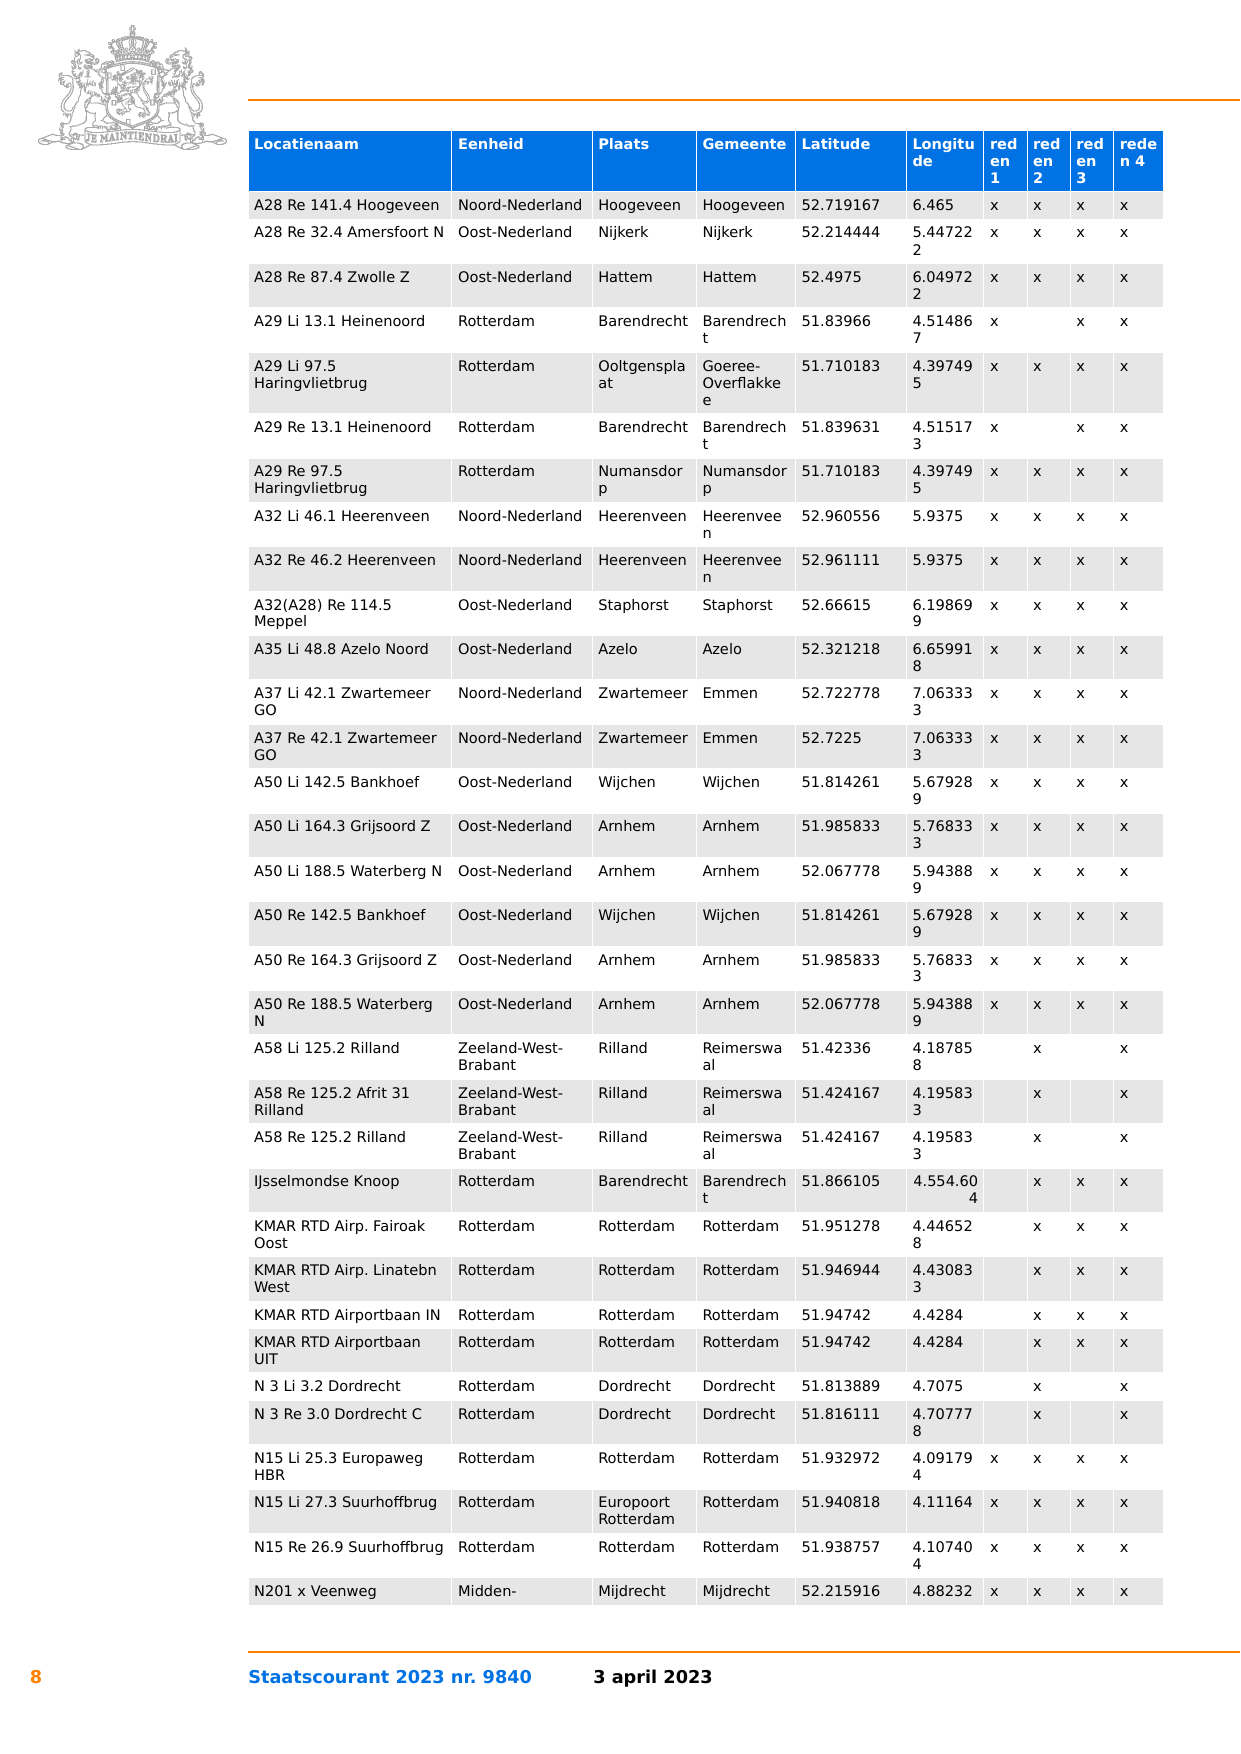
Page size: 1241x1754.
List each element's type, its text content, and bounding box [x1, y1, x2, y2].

table_header Longitude [907, 131, 983, 191]
table_cell x [1114, 547, 1163, 591]
table_cell [1071, 1124, 1113, 1167]
table_cell x [1114, 353, 1163, 413]
table_cell Zwartemeer [593, 680, 696, 724]
table_cell Oost-Nederland [452, 814, 592, 857]
table_cell Barendrecht [593, 414, 696, 457]
table_cell [984, 1080, 1027, 1123]
table_cell x [1071, 1213, 1113, 1256]
table_cell x [1028, 725, 1070, 768]
table_cell 51.946944 [796, 1257, 906, 1301]
table_cell 51.816111 [796, 1401, 906, 1444]
table_cell A50 Li 142.5 Bankhoef [249, 769, 451, 812]
table_cell 51.951278 [796, 1213, 906, 1256]
table_cell Oost-Nederland [452, 592, 592, 635]
table_cell Heerenveen [593, 503, 696, 546]
table_cell KMAR RTD Airp. Fairoak Oost [249, 1213, 451, 1256]
table_cell 5.768333 [907, 814, 983, 857]
table_cell Wijchen [593, 902, 696, 946]
table_cell x [984, 592, 1027, 635]
table_cell x [1071, 1490, 1113, 1533]
table_cell 4.514867 [907, 309, 983, 352]
table_cell KMAR RTD Airp. Linatebn West [249, 1257, 451, 1301]
table_cell Staphorst [593, 592, 696, 635]
table_cell 6.049722 [907, 264, 983, 307]
table_cell 4.88232 [907, 1578, 983, 1605]
table_cell 51.813889 [796, 1374, 906, 1400]
table_cell x [984, 414, 1027, 457]
table_cell Noord-Nederland [452, 680, 592, 724]
table_cell Rotterdam [452, 1329, 592, 1372]
table_cell 7.063333 [907, 680, 983, 724]
table_cell Oost-Nederland [452, 947, 592, 990]
table_cell x [1071, 902, 1113, 946]
table_cell Heerenveen [697, 547, 795, 591]
table_cell A29 Re 97.5 Haringvlietbrug [249, 459, 451, 502]
table_cell Rotterdam [593, 1534, 696, 1577]
table_cell N15 Li 25.3 Europaweg HBR [249, 1445, 451, 1488]
table_cell x [1028, 459, 1070, 502]
table_cell x [1028, 1302, 1070, 1328]
table_cell Noord-Nederland [452, 547, 592, 591]
table_cell x [1114, 1080, 1163, 1123]
table_cell 52.722778 [796, 680, 906, 724]
table_cell Nijkerk [593, 220, 696, 263]
table_cell x [984, 1578, 1027, 1605]
table_cell A50 Re 164.3 Grijsoord Z [249, 947, 451, 990]
table_cell Arnhem [697, 814, 795, 857]
table_cell 4.195833 [907, 1124, 983, 1167]
table_cell 4.707778 [907, 1401, 983, 1444]
table_cell x [984, 769, 1027, 812]
table_cell x [1071, 947, 1113, 990]
table_cell 4.4284 [907, 1329, 983, 1372]
table_cell 6.465 [907, 192, 983, 219]
table_cell Rotterdam [452, 353, 592, 413]
table_cell 51.710183 [796, 353, 906, 413]
table_cell IJsselmondse Knoop [249, 1169, 451, 1212]
table_cell x [1114, 902, 1163, 946]
table_cell A32(A28) Re 114.5 Meppel [249, 592, 451, 635]
table_cell 51.710183 [796, 459, 906, 502]
table_cell Arnhem [593, 858, 696, 901]
table_cell 52.961111 [796, 547, 906, 591]
table_cell x [984, 192, 1027, 219]
table_cell Rotterdam [697, 1534, 795, 1577]
table_cell 52.7225 [796, 725, 906, 768]
table_cell Rotterdam [452, 1490, 592, 1533]
table_cell 52.66615 [796, 592, 906, 635]
table_cell Hattem [697, 264, 795, 307]
table_cell 52.067778 [796, 991, 906, 1034]
table_cell Azelo [593, 636, 696, 679]
table_cell Rotterdam [593, 1329, 696, 1372]
table_cell 52.214444 [796, 220, 906, 263]
table_cell x [984, 814, 1027, 857]
table_cell Arnhem [697, 947, 795, 990]
table_cell x [1114, 680, 1163, 724]
table_cell x [1028, 1578, 1070, 1605]
table_cell Rotterdam [452, 309, 592, 352]
table_cell x [1071, 220, 1113, 263]
table_cell Azelo [697, 636, 795, 679]
table_cell A28 Re 32.4 Amersfoort N [249, 220, 451, 263]
table_cell x [1028, 1035, 1070, 1079]
table_cell 4.091794 [907, 1445, 983, 1488]
table_cell A32 Re 46.2 Heerenveen [249, 547, 451, 591]
table_cell 51.42336 [796, 1035, 906, 1079]
table_cell Oost-Nederland [452, 769, 592, 812]
table_cell x [1028, 680, 1070, 724]
table_cell x [1028, 1401, 1070, 1444]
table_cell x [1028, 902, 1070, 946]
table_cell Barendrecht [697, 1169, 795, 1212]
table_cell x [1028, 814, 1070, 857]
table_cell x [1028, 1534, 1070, 1577]
table_cell x [984, 680, 1027, 724]
table_cell 4.430833 [907, 1257, 983, 1301]
table_cell Barendrecht [697, 414, 795, 457]
table_cell Rilland [593, 1124, 696, 1167]
table_cell x [984, 309, 1027, 352]
table_cell x [1028, 592, 1070, 635]
table_cell 51.866105 [796, 1169, 906, 1212]
table_cell 4.554.604 [907, 1169, 983, 1212]
table_cell x [1071, 264, 1113, 307]
table_cell x [1071, 1329, 1113, 1372]
table_cell Nijkerk [697, 220, 795, 263]
table_cell A28 Re 87.4 Zwolle Z [249, 264, 451, 307]
table_cell 4.515173 [907, 414, 983, 457]
table_cell Noord-Nederland [452, 725, 592, 768]
table_cell x [1028, 1329, 1070, 1372]
table_cell Emmen [697, 725, 795, 768]
table_cell 52.4975 [796, 264, 906, 307]
table_cell x [1071, 592, 1113, 635]
table_cell 51.94742 [796, 1302, 906, 1328]
table_cell [984, 1169, 1027, 1212]
table_cell 52.321218 [796, 636, 906, 679]
table_cell Rotterdam [452, 1401, 592, 1444]
table_cell 51.938757 [796, 1534, 906, 1577]
table_cell 7.063333 [907, 725, 983, 768]
table_cell x [1114, 1490, 1163, 1533]
table_cell Zeeland-West-Brabant [452, 1035, 592, 1079]
table_cell Rotterdam [697, 1302, 795, 1328]
table_cell x [1114, 769, 1163, 812]
table_cell x [1071, 1169, 1113, 1212]
table_cell [984, 1124, 1027, 1167]
table_cell x [1114, 1213, 1163, 1256]
table_cell Rotterdam [697, 1445, 795, 1488]
table_header Eenheid [452, 131, 592, 191]
table_cell Rotterdam [697, 1257, 795, 1301]
table_cell 4.4284 [907, 1302, 983, 1328]
table_cell x [1114, 1578, 1163, 1605]
table_cell 51.932972 [796, 1445, 906, 1488]
table_cell x [984, 503, 1027, 546]
table_cell x [1028, 1445, 1070, 1488]
table_cell Heerenveen [697, 503, 795, 546]
table_cell Rotterdam [452, 1534, 592, 1577]
table_cell x [1071, 858, 1113, 901]
table_cell x [984, 636, 1027, 679]
table_cell 5.943889 [907, 991, 983, 1034]
table_cell [984, 1329, 1027, 1372]
table_cell 4.195833 [907, 1080, 983, 1123]
table_cell 51.814261 [796, 769, 906, 812]
table_header Plaats [593, 131, 696, 191]
table_cell x [1114, 1401, 1163, 1444]
table_cell x [1071, 1534, 1113, 1577]
table_cell x [1114, 414, 1163, 457]
table_cell x [1071, 769, 1113, 812]
table_cell Reimerswaal [697, 1035, 795, 1079]
table_header reden 1 [984, 131, 1027, 191]
table_cell Europoort Rotterdam [593, 1490, 696, 1533]
table_cell A58 Re 125.2 Afrit 31 Rilland [249, 1080, 451, 1123]
table_cell N201 x Veenweg [249, 1578, 451, 1605]
table_cell Mijdrecht [593, 1578, 696, 1605]
table_cell x [1071, 680, 1113, 724]
table_header Latitude [796, 131, 906, 191]
table_cell x [1114, 503, 1163, 546]
table_cell 4.187858 [907, 1035, 983, 1079]
table_cell 51.985833 [796, 814, 906, 857]
table_cell Rotterdam [452, 459, 592, 502]
table_cell Rotterdam [697, 1490, 795, 1533]
table_cell Zeeland-West-Brabant [452, 1080, 592, 1123]
table_cell x [1028, 858, 1070, 901]
table_cell 52.067778 [796, 858, 906, 901]
picture [38, 25, 227, 150]
table_cell [1028, 414, 1070, 457]
table_cell KMAR RTD Airportbaan IN [249, 1302, 451, 1328]
table_cell Oost-Nederland [452, 902, 592, 946]
table_cell A50 Re 188.5 Waterberg N [249, 991, 451, 1034]
table_cell A50 Li 164.3 Grijsoord Z [249, 814, 451, 857]
table_cell x [1071, 353, 1113, 413]
table_cell Rotterdam [452, 1374, 592, 1400]
table_cell Noord-Nederland [452, 192, 592, 219]
table_cell 4.397495 [907, 459, 983, 502]
table_cell x [1028, 1080, 1070, 1123]
table_cell N 3 Li 3.2 Dordrecht [249, 1374, 451, 1400]
table_cell Rotterdam [452, 414, 592, 457]
table_cell x [984, 459, 1027, 502]
table_cell x [1114, 1257, 1163, 1301]
table_cell [984, 1374, 1027, 1400]
table_cell Oost-Nederland [452, 636, 592, 679]
table_cell Wijchen [593, 769, 696, 812]
table_cell 51.940818 [796, 1490, 906, 1533]
table_cell Rotterdam [593, 1213, 696, 1256]
table_cell 4.7075 [907, 1374, 983, 1400]
table_cell 51.424167 [796, 1124, 906, 1167]
table_cell Rotterdam [452, 1302, 592, 1328]
table_cell Rotterdam [697, 1329, 795, 1372]
table_cell Zeeland-West-Brabant [452, 1124, 592, 1167]
table_cell x [1114, 592, 1163, 635]
table_cell 52.960556 [796, 503, 906, 546]
table_cell x [984, 264, 1027, 307]
table_cell Wijchen [697, 769, 795, 812]
table_cell Arnhem [697, 858, 795, 901]
table_cell x [1028, 1124, 1070, 1167]
table_cell Hoogeveen [697, 192, 795, 219]
table_cell x [1114, 192, 1163, 219]
table_header Locatienaam [249, 131, 451, 191]
table_cell Rotterdam [593, 1445, 696, 1488]
table_cell x [984, 902, 1027, 946]
table_cell x [1114, 1329, 1163, 1372]
table_cell 5.768333 [907, 947, 983, 990]
table_cell Barendrecht [593, 309, 696, 352]
table_cell Emmen [697, 680, 795, 724]
table_cell [984, 1401, 1027, 1444]
table_cell x [984, 1490, 1027, 1533]
table_cell x [1071, 414, 1113, 457]
table_cell Hoogeveen [593, 192, 696, 219]
table_cell Rilland [593, 1080, 696, 1123]
table_cell Oost-Nederland [452, 858, 592, 901]
table_cell x [1028, 991, 1070, 1034]
table_cell x [1028, 503, 1070, 546]
table_cell x [1028, 220, 1070, 263]
table_cell x [1114, 264, 1163, 307]
table_header reden 4 [1114, 131, 1163, 191]
table_cell x [984, 947, 1027, 990]
table_cell x [1028, 264, 1070, 307]
table_cell A50 Re 142.5 Bankhoef [249, 902, 451, 946]
table_cell N 3 Re 3.0 Dordrecht C [249, 1401, 451, 1444]
table_cell 52.719167 [796, 192, 906, 219]
table_cell [1071, 1035, 1113, 1079]
table_cell A32 Li 46.1 Heerenveen [249, 503, 451, 546]
table_cell A35 Li 48.8 Azelo Noord [249, 636, 451, 679]
table_cell 6.659918 [907, 636, 983, 679]
table_cell x [1071, 814, 1113, 857]
table_cell Numansdorp [697, 459, 795, 502]
table_cell x [1028, 547, 1070, 591]
table_cell Rotterdam [452, 1257, 592, 1301]
table_cell 5.679289 [907, 769, 983, 812]
table_cell x [1114, 1534, 1163, 1577]
table_cell Noord-Nederland [452, 503, 592, 546]
table_cell x [984, 220, 1027, 263]
table_cell Rotterdam [452, 1445, 592, 1488]
table_cell A29 Re 13.1 Heinenoord [249, 414, 451, 457]
table_cell 51.83966 [796, 309, 906, 352]
table_cell Heerenveen [593, 547, 696, 591]
table_cell x [1114, 858, 1163, 901]
table_cell x [1114, 309, 1163, 352]
table_cell x [1071, 636, 1113, 679]
table_cell Rotterdam [593, 1302, 696, 1328]
table_cell Zwartemeer [593, 725, 696, 768]
table_cell x [1028, 769, 1070, 812]
table_cell Wijchen [697, 902, 795, 946]
table_cell x [1114, 636, 1163, 679]
table_cell A28 Re 141.4 Hoogeveen [249, 192, 451, 219]
table_cell x [1114, 1302, 1163, 1328]
table_cell x [1028, 636, 1070, 679]
table_cell x [1071, 309, 1113, 352]
table_cell x [984, 858, 1027, 901]
table_cell x [1114, 991, 1163, 1034]
table_cell x [984, 725, 1027, 768]
table_cell x [1071, 1257, 1113, 1301]
table_cell x [1028, 1374, 1070, 1400]
table_cell x [1114, 1445, 1163, 1488]
table_cell x [1071, 1578, 1113, 1605]
table_cell x [984, 991, 1027, 1034]
table_cell Rilland [593, 1035, 696, 1079]
table_cell x [1028, 353, 1070, 413]
table_cell 5.9375 [907, 547, 983, 591]
table_cell A58 Li 125.2 Rilland [249, 1035, 451, 1079]
table_cell Dordrecht [697, 1401, 795, 1444]
table_cell Dordrecht [697, 1374, 795, 1400]
table_cell x [1028, 1490, 1070, 1533]
table_cell 6.198699 [907, 592, 983, 635]
table_header Gemeente [697, 131, 795, 191]
table_cell 5.943889 [907, 858, 983, 901]
table_cell Oost-Nederland [452, 220, 592, 263]
table_cell Oost-Nederland [452, 991, 592, 1034]
table_cell x [1028, 1213, 1070, 1256]
table_cell Hattem [593, 264, 696, 307]
table_cell [1071, 1401, 1113, 1444]
table_cell 4.11164 [907, 1490, 983, 1533]
table_cell [1071, 1080, 1113, 1123]
table_cell 51.839631 [796, 414, 906, 457]
table_cell Arnhem [593, 991, 696, 1034]
table_cell 51.424167 [796, 1080, 906, 1123]
table_cell x [984, 547, 1027, 591]
table_cell Arnhem [593, 947, 696, 990]
table_cell x [1114, 1124, 1163, 1167]
table_cell x [1114, 725, 1163, 768]
table_cell [984, 1302, 1027, 1328]
table_cell A50 Li 188.5 Waterberg N [249, 858, 451, 901]
table_cell 5.679289 [907, 902, 983, 946]
table_cell x [1028, 1257, 1070, 1301]
table_cell A37 Re 42.1 Zwartemeer GO [249, 725, 451, 768]
table_cell 4.397495 [907, 353, 983, 413]
table_cell A29 Li 13.1 Heinenoord [249, 309, 451, 352]
table_cell Rotterdam [452, 1169, 592, 1212]
table_cell x [1114, 459, 1163, 502]
table_cell 51.94742 [796, 1329, 906, 1372]
table_cell Mijdrecht [697, 1578, 795, 1605]
table_cell 4.107404 [907, 1534, 983, 1577]
table_cell Rotterdam [697, 1213, 795, 1256]
table_cell [984, 1257, 1027, 1301]
table_cell x [984, 1445, 1027, 1488]
table_cell x [1028, 947, 1070, 990]
table_cell [1028, 309, 1070, 352]
table_cell x [1028, 192, 1070, 219]
table_cell Barendrecht [697, 309, 795, 352]
table_cell N15 Li 27.3 Suurhoffbrug [249, 1490, 451, 1533]
table_cell 51.985833 [796, 947, 906, 990]
table_cell Reimerswaal [697, 1124, 795, 1167]
table_cell x [984, 353, 1027, 413]
table_cell [1071, 1374, 1113, 1400]
table_cell Oost-Nederland [452, 264, 592, 307]
table_cell x [1071, 1445, 1113, 1488]
table_header reden 2 [1028, 131, 1070, 191]
table_cell Staphorst [697, 592, 795, 635]
table_cell Dordrecht [593, 1374, 696, 1400]
table_cell x [1071, 547, 1113, 591]
table_cell 52.215916 [796, 1578, 906, 1605]
table_cell x [1071, 459, 1113, 502]
table_cell N15 Re 26.9 Suurhoffbrug [249, 1534, 451, 1577]
table_cell Ooltgensplaat [593, 353, 696, 413]
table_cell x [1071, 503, 1113, 546]
table_cell x [1071, 725, 1113, 768]
table_cell x [1114, 814, 1163, 857]
table_cell x [1114, 220, 1163, 263]
table_cell A58 Re 125.2 Rilland [249, 1124, 451, 1167]
table_cell Reimerswaal [697, 1080, 795, 1123]
table_cell Numansdorp [593, 459, 696, 502]
table_cell KMAR RTD Airportbaan UIT [249, 1329, 451, 1372]
table_cell 51.814261 [796, 902, 906, 946]
table_cell 4.446528 [907, 1213, 983, 1256]
table_cell A29 Li 97.5 Haringvlietbrug [249, 353, 451, 413]
table_cell x [1114, 1169, 1163, 1212]
table_cell 5.9375 [907, 503, 983, 546]
table_cell Dordrecht [593, 1401, 696, 1444]
table_cell Arnhem [593, 814, 696, 857]
table_header reden 3 [1071, 131, 1113, 191]
table_cell Rotterdam [593, 1257, 696, 1301]
table_cell [984, 1035, 1027, 1079]
table_cell A37 Li 42.1 Zwartemeer GO [249, 680, 451, 724]
table_cell x [1114, 1374, 1163, 1400]
table_cell x [984, 1534, 1027, 1577]
table_cell x [1114, 947, 1163, 990]
table_cell x [1071, 1302, 1113, 1328]
table_cell x [1114, 1035, 1163, 1079]
table_cell x [1071, 192, 1113, 219]
table_cell Goeree-Overflakkee [697, 353, 795, 413]
table_cell Midden- [452, 1578, 592, 1605]
table_cell Rotterdam [452, 1213, 592, 1256]
table_cell x [1071, 991, 1113, 1034]
table_cell Barendrecht [593, 1169, 696, 1212]
table_cell [984, 1213, 1027, 1256]
table_cell 5.447222 [907, 220, 983, 263]
table_cell Arnhem [697, 991, 795, 1034]
table_cell x [1028, 1169, 1070, 1212]
